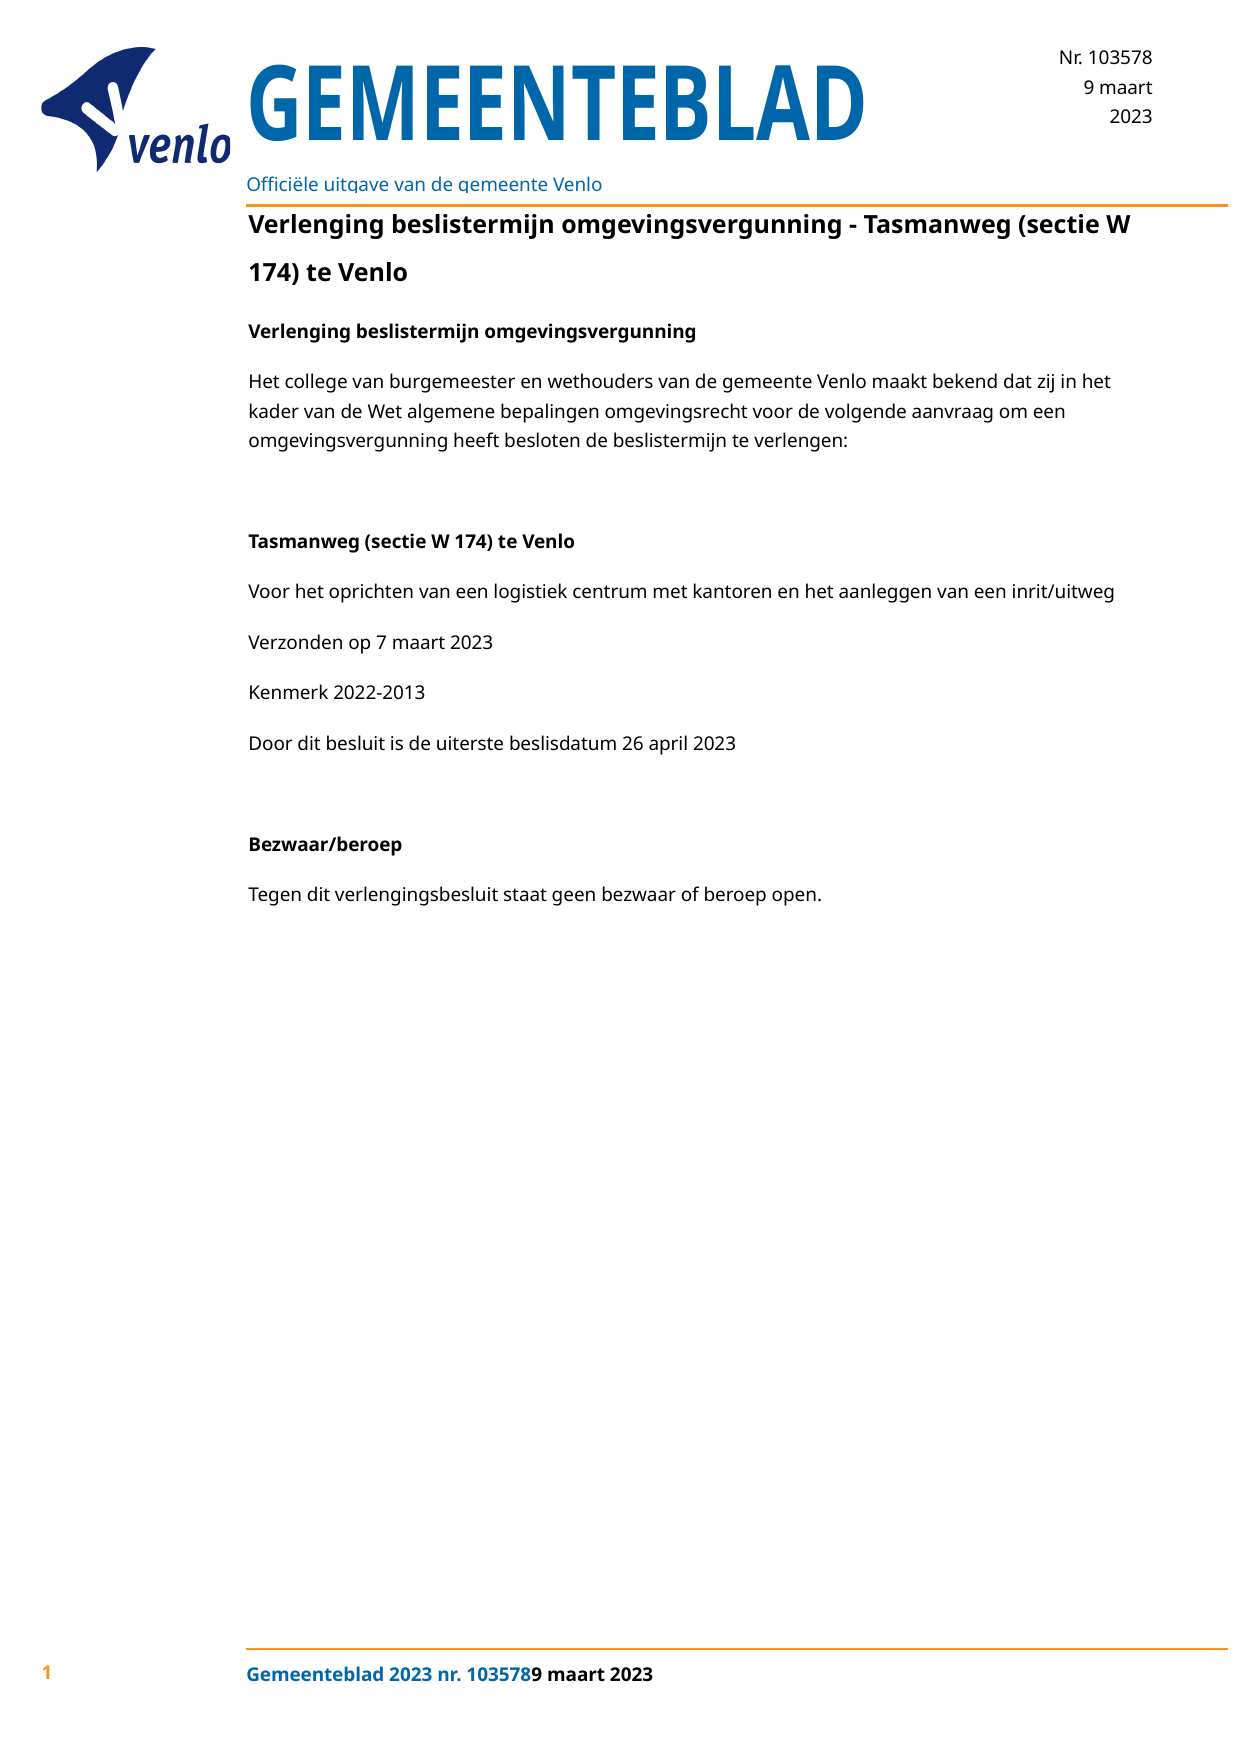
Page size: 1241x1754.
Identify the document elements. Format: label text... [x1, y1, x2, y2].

text Het college van burgemeester en wethouders van de gemeente Venlo maakt bekend dat zij in het kader van de Wet algemene bepalingen omgevingsrecht voor de volgende aanvraag om een omgevingsvergunning heeft besloten de beslistermijn te verlengen: [248, 368, 1152, 453]
text Kenmerk 2022-2013 [248, 679, 1152, 705]
text Tasmanweg (sectie W 174) te Venlo [248, 528, 1152, 554]
text Bezwaar/beroep [248, 831, 1152, 857]
text Door dit besluit is de uiterste beslisdatum 26 april 2023 [248, 730, 1152, 756]
text Verzonden op 7 maart 2023 [248, 629, 1152, 655]
picture [41, 47, 231, 172]
text Verlenging beslistermijn omgevingsvergunning - Tasmanweg (sectie W 174) te Venlo [248, 207, 1152, 288]
text Voor het oprichten van een logistiek centrum met kantoren en het aanleggen van een inrit/uitweg [248, 579, 1152, 604]
text Tegen dit verlengingsbesluit staat geen bezwaar of beroep open. [248, 881, 1152, 907]
text Verlenging beslistermijn omgevingsvergunning [248, 318, 1152, 344]
